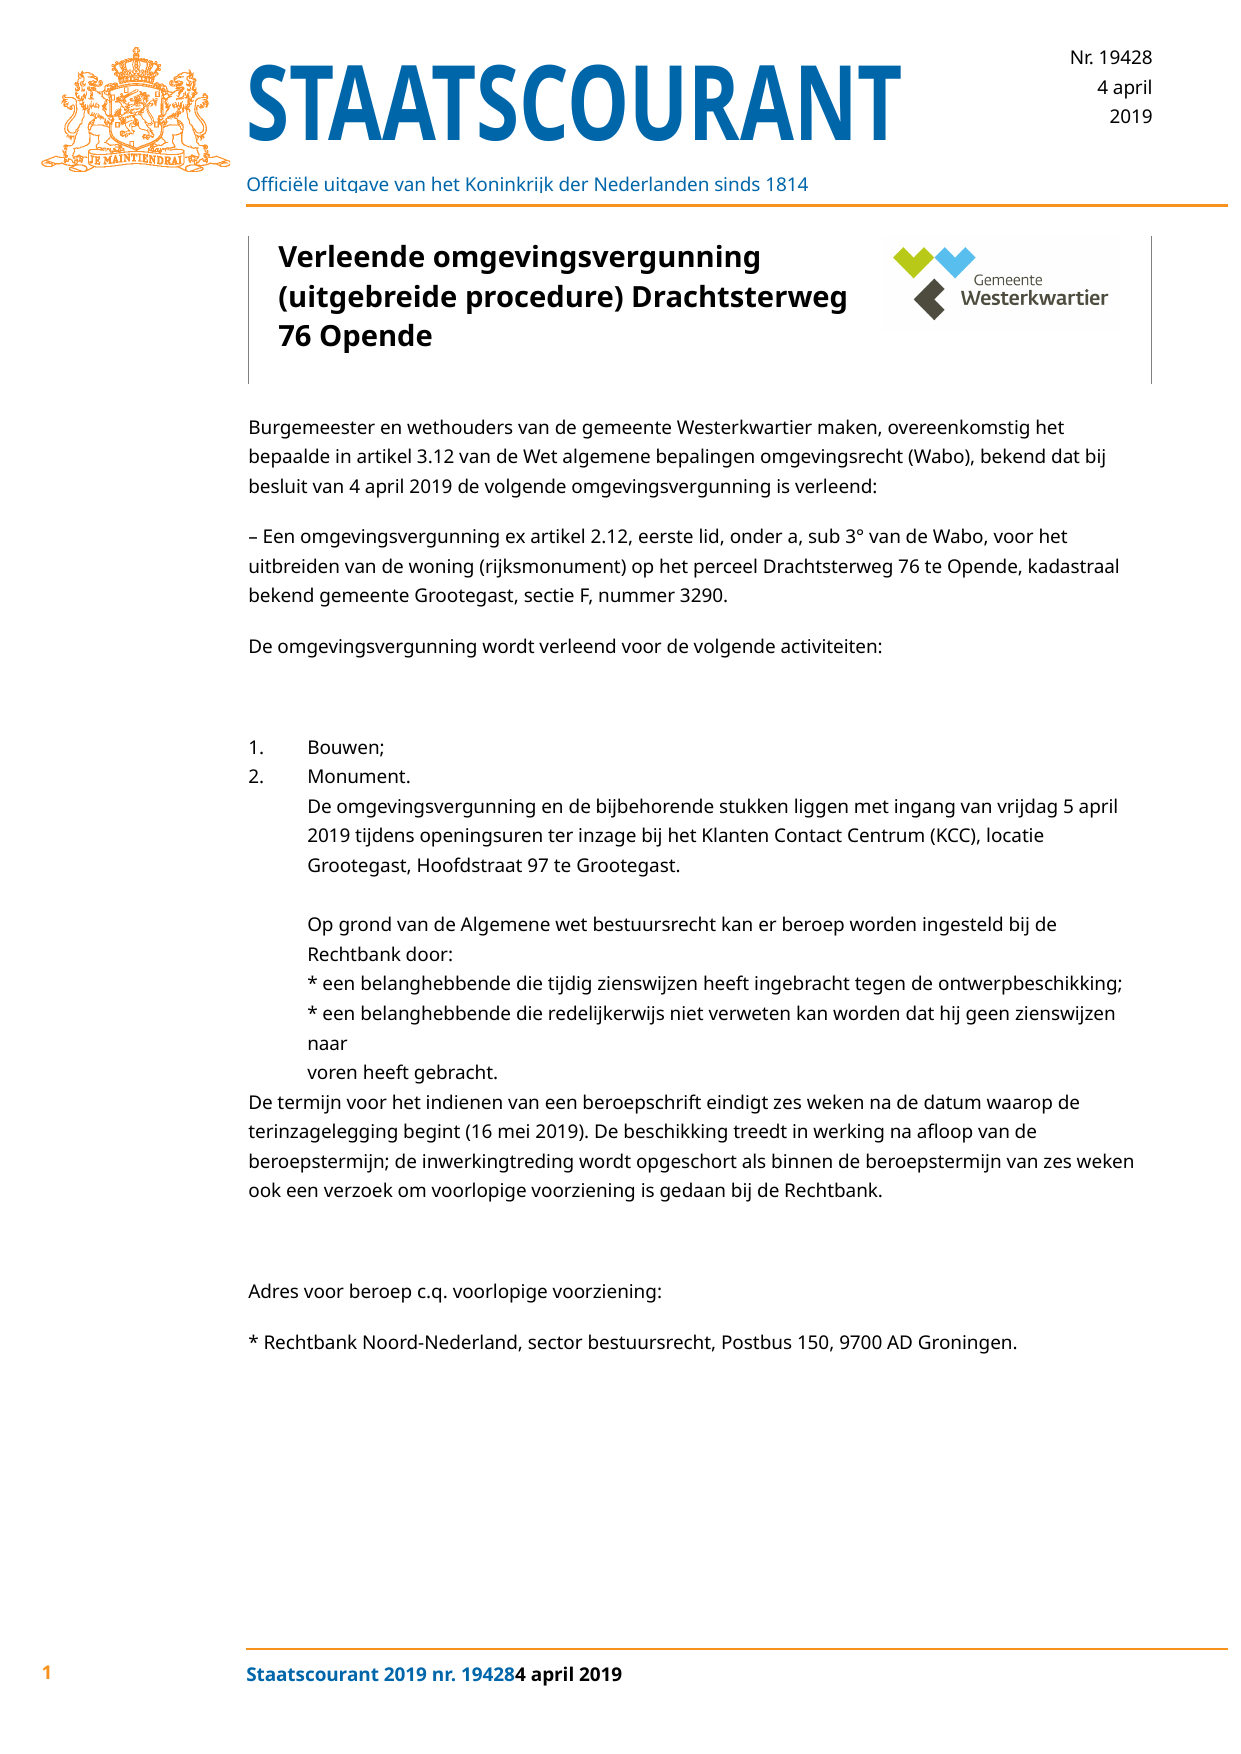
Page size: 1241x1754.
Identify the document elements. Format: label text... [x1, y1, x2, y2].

table_header [850, 236, 1151, 384]
text De termijn voor het indienen van een beroepschrift eindigt zes weken na de datum waarop de terinzagelegging begint (16 mei 2019). De beschikking treedt in werking na afloop van de beroepstermijn; de inwerkingtreding wordt opgeschort als binnen de beroepstermijn van zes weken ook een verzoek om voorlopige voorziening is gedaan bij de Rechtbank. [248, 1089, 1152, 1203]
table_header Verleende omgevingsvergunning (uitgebreide procedure) Drachtsterweg 76 Opende [249, 236, 850, 384]
list Bouwen; [248, 734, 1152, 760]
text * Rechtbank Noord-Nederland, sector bestuursrecht, Postbus 150, 9700 AD Groningen. [248, 1329, 1152, 1355]
list * een belanghebbende die redelijkerwijs niet verweten kan worden dat hij geen zienswijzen naar [248, 1000, 1152, 1056]
list Op grond van de Algemene wet bestuursrecht kan er beroep worden ingesteld bij de Rechtbank door: [248, 911, 1152, 967]
picture [41, 47, 231, 172]
text De omgevingsvergunning wordt verleend voor de volgende activiteiten: [248, 633, 1152, 659]
list De omgevingsvergunning en de bijbehorende stukken liggen met ingang van vrijdag 5 april 2019 tijdens openingsuren ter inzage bij het Klanten Contact Centrum (KCC), locatie Grootegast, Hoofdstraat 97 te Grootegast. [248, 793, 1152, 878]
list * een belanghebbende die tijdig zienswijzen heeft ingebracht tegen de ontwerpbeschikking; [248, 971, 1152, 996]
text Burgemeester en wethouders van de gemeente Westerkwartier maken, overeenkomstig het bepaalde in artikel 3.12 van de Wet algemene bepalingen omgevingsrecht (Wabo), bekend dat bij besluit van 4 april 2019 de volgende omgevingsvergunning is verleend: [248, 414, 1152, 499]
list Monument. [248, 763, 1152, 789]
text – Een omgevingsvergunning ex artikel 2.12, eerste lid, onder a, sub 3° van de Wabo, voor het uitbreiden van de woning (rijksmonument) op het perceel Drachtsterweg 76 te Opende, kadastraal bekend gemeente Grootegast, sectie F, nummer 3290. [248, 523, 1152, 608]
picture [882, 236, 1119, 331]
list voren heeft gebracht. [248, 1059, 1152, 1085]
text Adres voor beroep c.q. voorlopige voorziening: [248, 1278, 1152, 1304]
